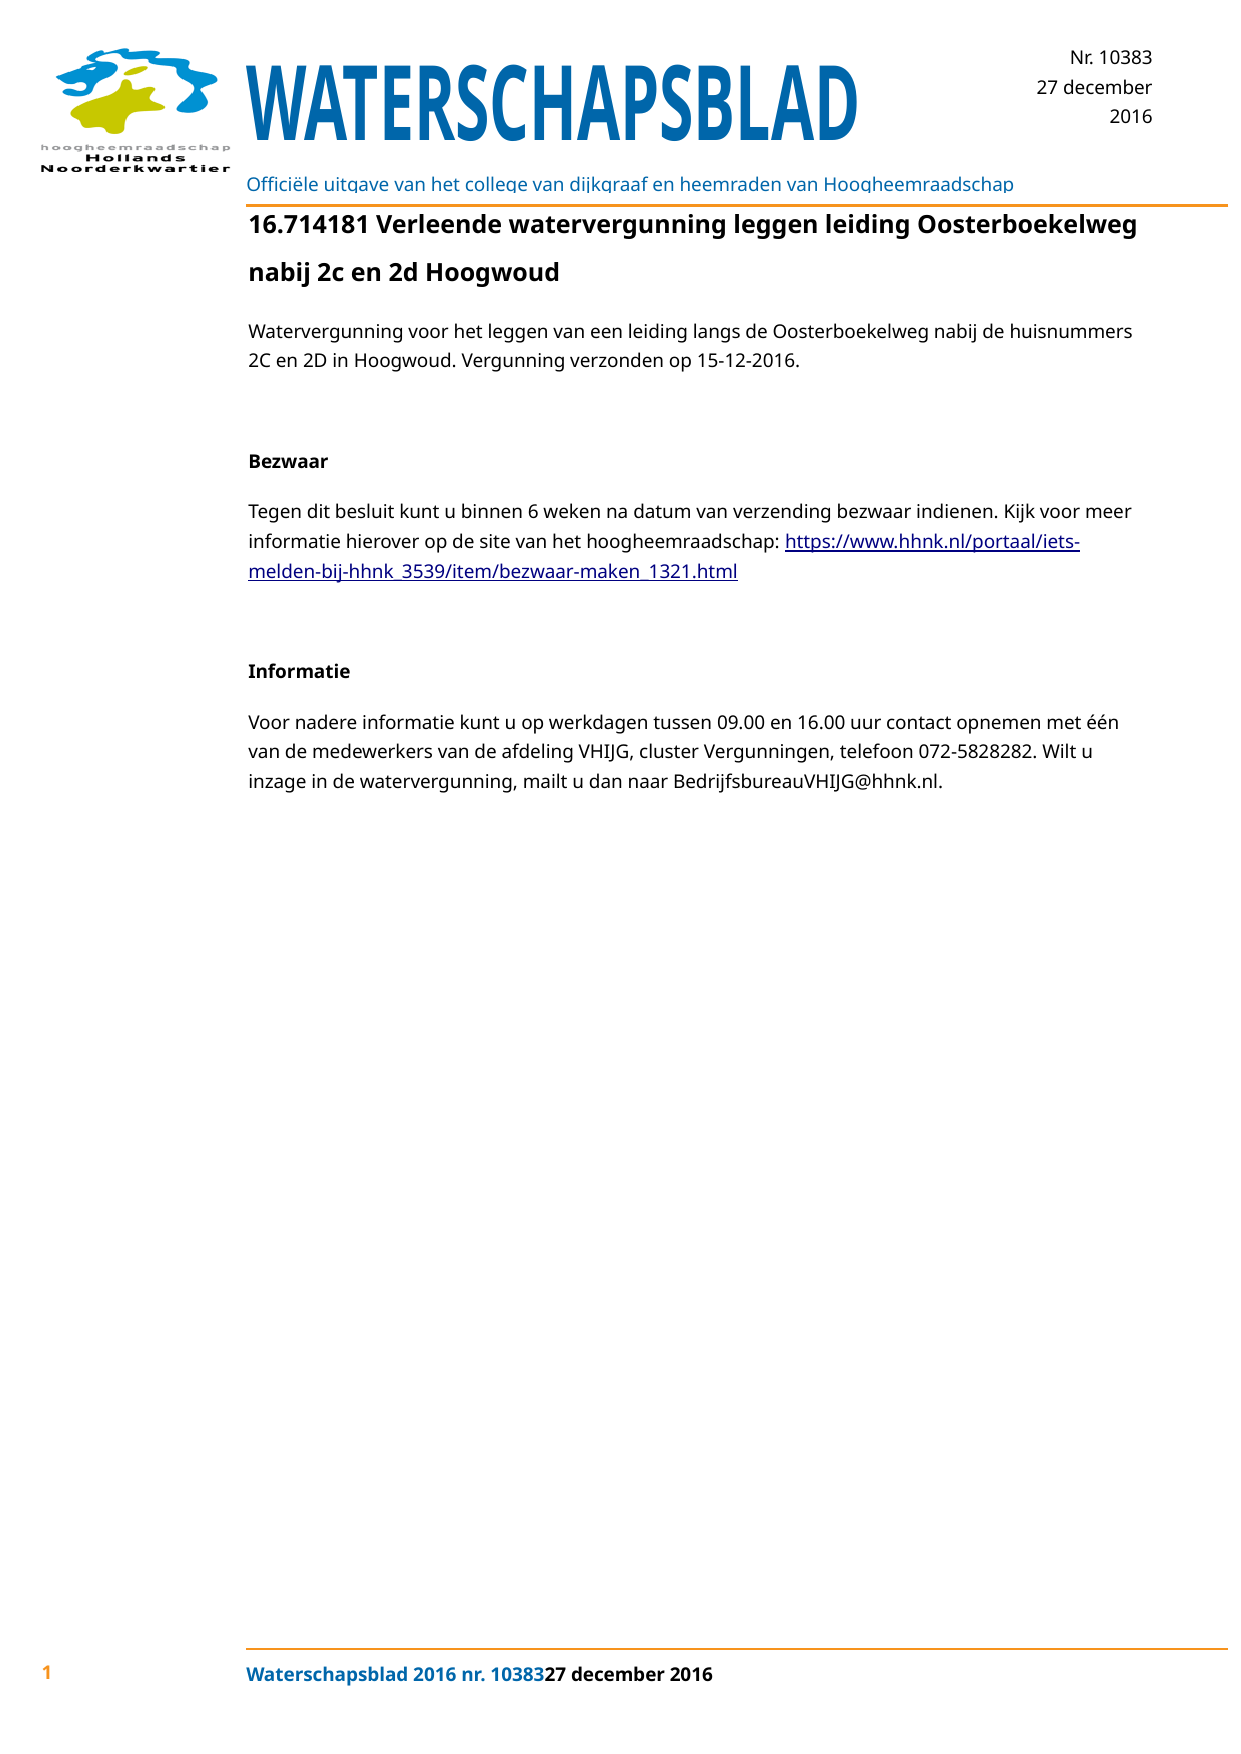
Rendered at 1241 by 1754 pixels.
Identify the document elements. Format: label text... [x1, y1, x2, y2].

text Voor nadere informatie kunt u op werkdagen tussen 09.00 en 16.00 uur contact opnemen met één van de medewerkers van de afdeling VHIJG, cluster Vergunningen, telefoon 072-5828282. Wilt u inzage in de watervergunning, mailt u dan naar BedrijfsbureauVHIJG@hhnk.nl. [248, 709, 1152, 794]
text Bezwaar [248, 448, 1152, 474]
text Informatie [248, 659, 1152, 684]
text Watervergunning voor het leggen van een leiding langs de Oosterboekelweg nabij de huisnummers 2C en 2D in Hoogwoud. Vergunning verzonden op 15-12-2016. [248, 318, 1152, 373]
text 16.714181 Verleende watervergunning leggen leiding Oosterboekelweg nabij 2c en 2d Hoogwoud [248, 207, 1152, 288]
text Tegen dit besluit kunt u binnen 6 weken na datum van verzending bezwaar indienen. Kijk voor meer informatie hierover op de site van het hoogheemraadschap: https://www.hhnk.nl/portaal/iets-melden-bij-hhnk_3539/item/bezwaar-maken_1321.html [248, 499, 1152, 584]
picture [41, 47, 231, 172]
